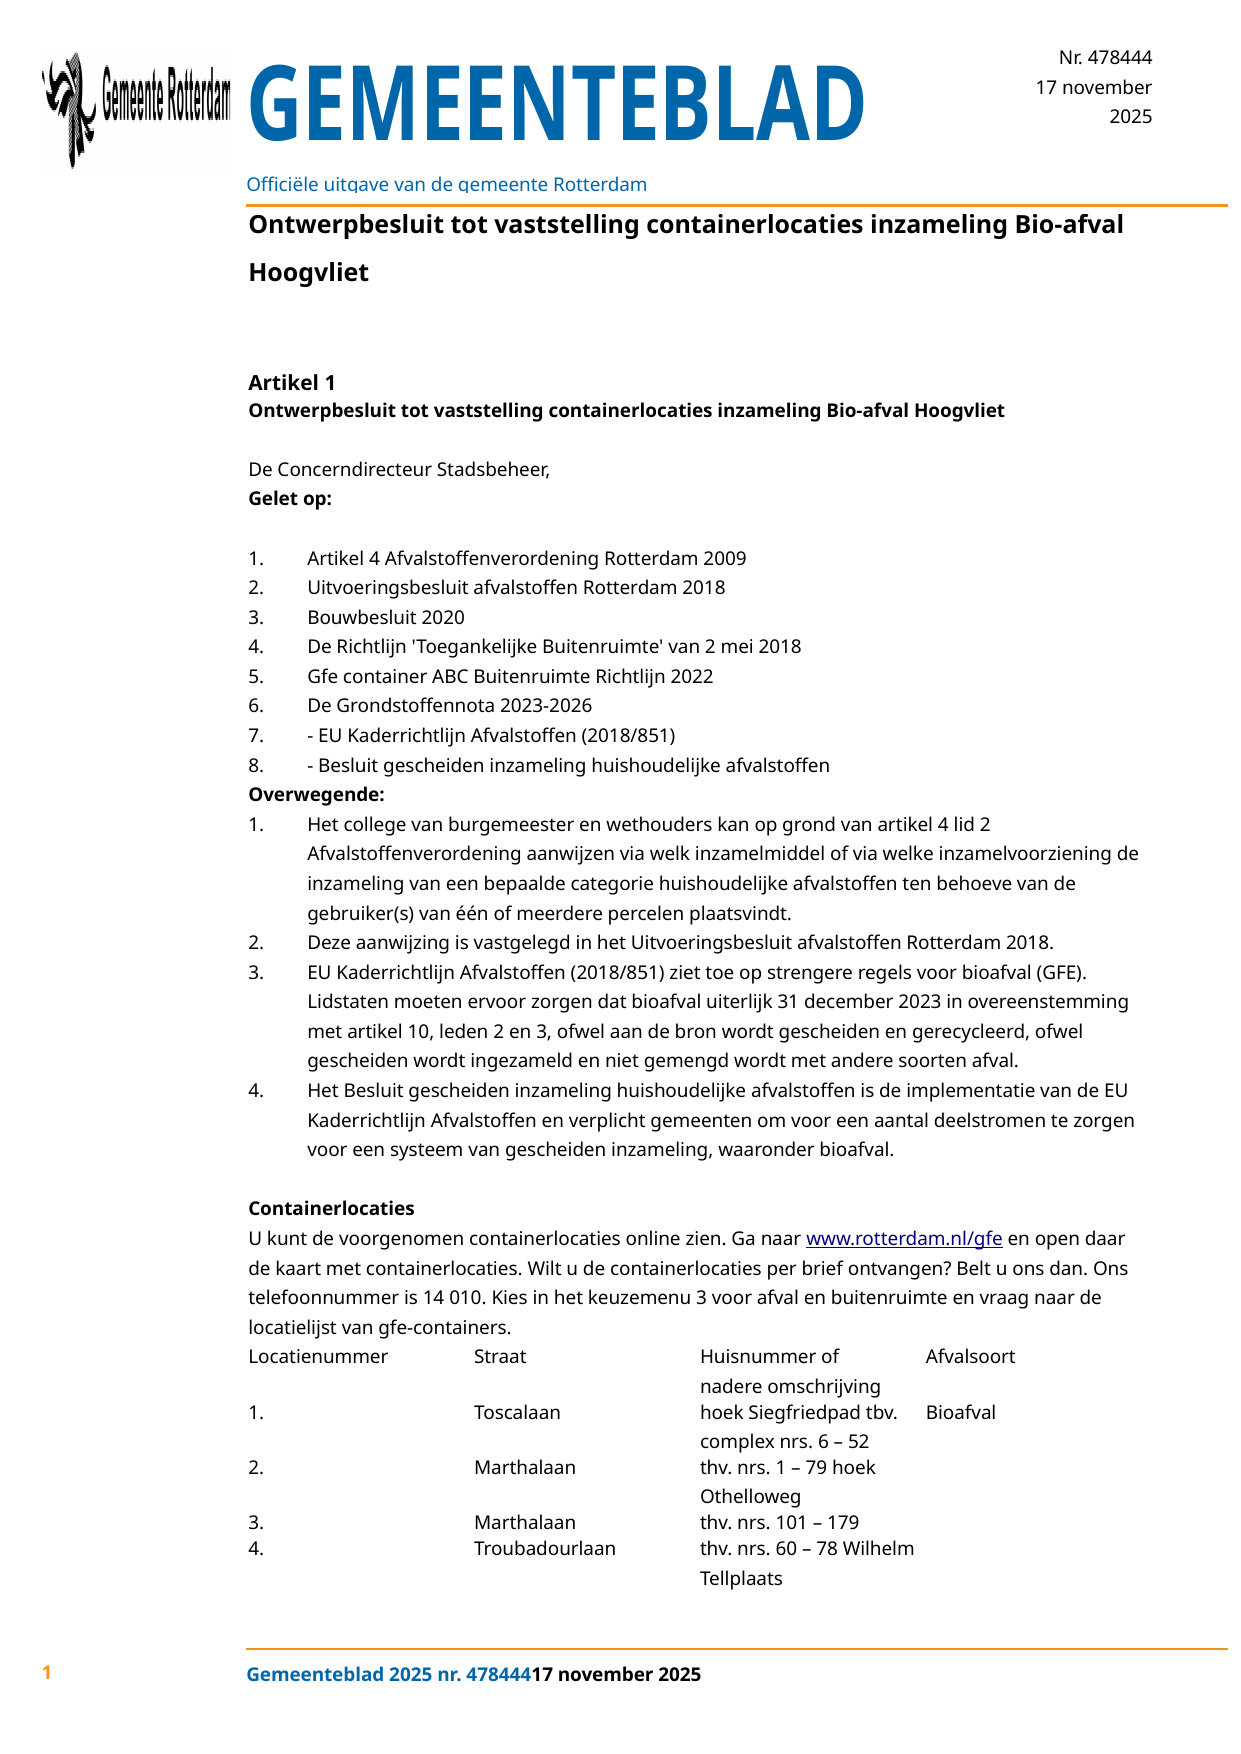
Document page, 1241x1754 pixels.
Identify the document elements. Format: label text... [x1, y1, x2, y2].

table_cell Marthalaan [474, 1510, 700, 1535]
list Het Besluit gescheiden inzameling huishoudelijke afvalstoffen is de implementatie van de EU Kaderrichtlijn Afvalstoffen en verplicht gemeenten om voor een aantal deelstromen te zorgen voor een systeem van gescheiden inzameling, waaronder bioafval. [248, 1077, 1152, 1162]
list De Richtlijn 'Toegankelijke Buitenruimte' van 2 mei 2018 [248, 633, 1152, 659]
list Gfe container ABC Buitenruimte Richtlijn 2022 [248, 663, 1152, 689]
text Gelet op: [248, 486, 1152, 511]
list EU Kaderrichtlijn Afvalstoffen (2018/851) ziet toe op strengere regels voor bioafval (GFE). Lidstaten moeten ervoor zorgen dat bioafval uiterlijk 31 december 2023 in overeenstemming met artikel 10, leden 2 en 3, ofwel aan de bron wordt gescheiden en gerecycleerd, ofwel gescheiden wordt ingezameld en niet gemengd wordt met andere soorten afval. [248, 959, 1152, 1073]
list - Besluit gescheiden inzameling huishoudelijke afvalstoffen [248, 752, 1152, 777]
table_cell 2. [248, 1454, 474, 1509]
table_cell [926, 1535, 1152, 1591]
text Overwegende: [248, 781, 1152, 807]
text Ontwerpbesluit tot vaststelling containerlocaties inzameling Bio-afval Hoogvliet [248, 397, 1152, 422]
list Artikel 4 Afvalstoffenverordening Rotterdam 2009 [248, 545, 1152, 570]
table_cell thv. nrs. 60 – 78 Wilhelm Tellplaats [700, 1535, 926, 1591]
list Bouwbesluit 2020 [248, 604, 1152, 629]
picture [41, 47, 231, 172]
table_cell Troubadourlaan [474, 1535, 700, 1591]
table_header Afvalsoort [926, 1344, 1152, 1399]
table_header Straat [474, 1344, 700, 1399]
table_cell 1. [248, 1399, 474, 1454]
list - EU Kaderrichtlijn Afvalstoffen (2018/851) [248, 722, 1152, 748]
table_cell Toscalaan [474, 1399, 700, 1454]
table_cell Bioafval [926, 1399, 1152, 1454]
text U kunt de voorgenomen containerlocaties online zien. Ga naar www.rotterdam.nl/gfe en open daar de kaart met containerlocaties. Wilt u de containerlocaties per brief ontvangen? Belt u ons dan. Ons telefoonnummer is 14 010. Kies in het keuzemenu 3 voor afval en buitenruimte en vraag naar de locatielijst van gfe-containers. [248, 1225, 1152, 1339]
table_header Locatienummer [248, 1344, 474, 1399]
table_cell [926, 1454, 1152, 1509]
table_cell thv. nrs. 1 – 79 hoek Othelloweg [700, 1454, 926, 1509]
table_cell hoek Siegfriedpad tbv. complex nrs. 6 – 52 [700, 1399, 926, 1454]
text De Concerndirecteur Stadsbeheer, [248, 456, 1152, 482]
list Het college van burgemeester en wethouders kan op grond van artikel 4 lid 2 Afvalstoffenverordening aanwijzen via welk inzamelmiddel of via welke inzamelvoorziening de inzameling van een bepaalde categorie huishoudelijke afvalstoffen ten behoeve van de gebruiker(s) van één of meerdere percelen plaatsvindt. [248, 811, 1152, 925]
list Uitvoeringsbesluit afvalstoffen Rotterdam 2018 [248, 574, 1152, 600]
table_cell thv. nrs. 101 – 179 [700, 1510, 926, 1535]
table_cell 4. [248, 1535, 474, 1591]
list De Grondstoffennota 2023-2026 [248, 693, 1152, 718]
table_cell [926, 1510, 1152, 1535]
table_cell Marthalaan [474, 1454, 700, 1509]
table_cell 3. [248, 1510, 474, 1535]
list Deze aanwijzing is vastgelegd in het Uitvoeringsbesluit afvalstoffen Rotterdam 2018. [248, 929, 1152, 955]
text Ontwerpbesluit tot vaststelling containerlocaties inzameling Bio-afval Hoogvliet [248, 207, 1152, 288]
table_header Huisnummer of nadere omschrijving [700, 1344, 926, 1399]
text Artikel 1 [248, 368, 1152, 397]
text Containerlocaties [248, 1196, 1152, 1221]
